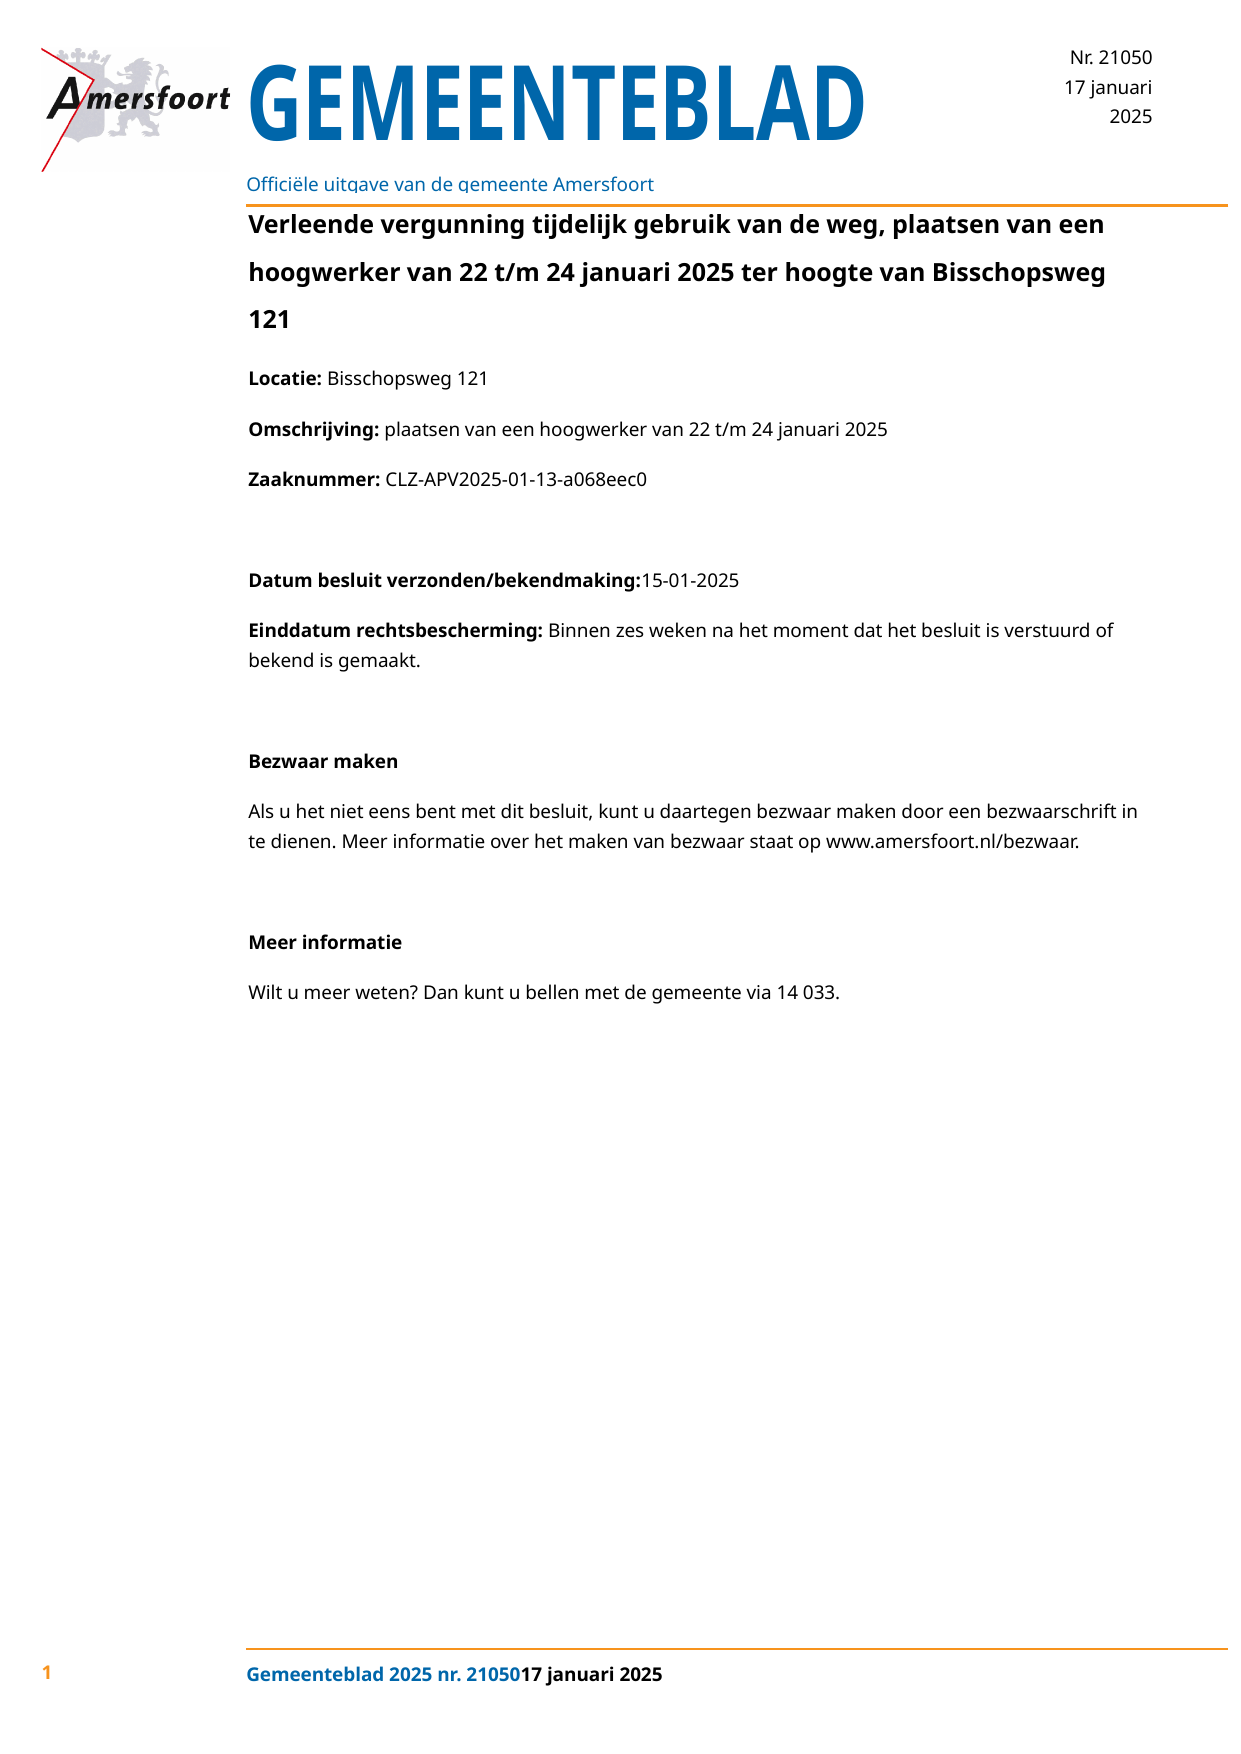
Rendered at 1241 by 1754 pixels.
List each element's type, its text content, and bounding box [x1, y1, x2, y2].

text Wilt u meer weten? Dan kunt u bellen met de gemeente via 14 033. [248, 979, 1152, 1005]
text Meer informatie [248, 929, 1152, 954]
text Zaaknummer: CLZ-APV2025-01-13-a068eec0 [248, 466, 1152, 492]
picture [41, 47, 231, 172]
text Datum besluit verzonden/bekendmaking:15-01-2025 [248, 567, 1152, 593]
text Locatie: Bisschopsweg 121 [248, 366, 1152, 391]
text Verleende vergunning tijdelijk gebruik van de weg, plaatsen van een hoogwerker van 22 t/m 24 januari 2025 ter hoogte van Bisschopsweg 121 [248, 207, 1152, 336]
text Bezwaar maken [248, 748, 1152, 774]
text Einddatum rechtsbescherming: Binnen zes weken na het moment dat het besluit is verstuurd of bekend is gemaakt. [248, 618, 1152, 673]
text Als u het niet eens bent met dit besluit, kunt u daartegen bezwaar maken door een bezwaarschrift in te dienen. Meer informatie over het maken van bezwaar staat op www.amersfoort.nl/bezwaar. [248, 798, 1152, 854]
text Omschrijving: plaatsen van een hoogwerker van 22 t/m 24 januari 2025 [248, 416, 1152, 442]
